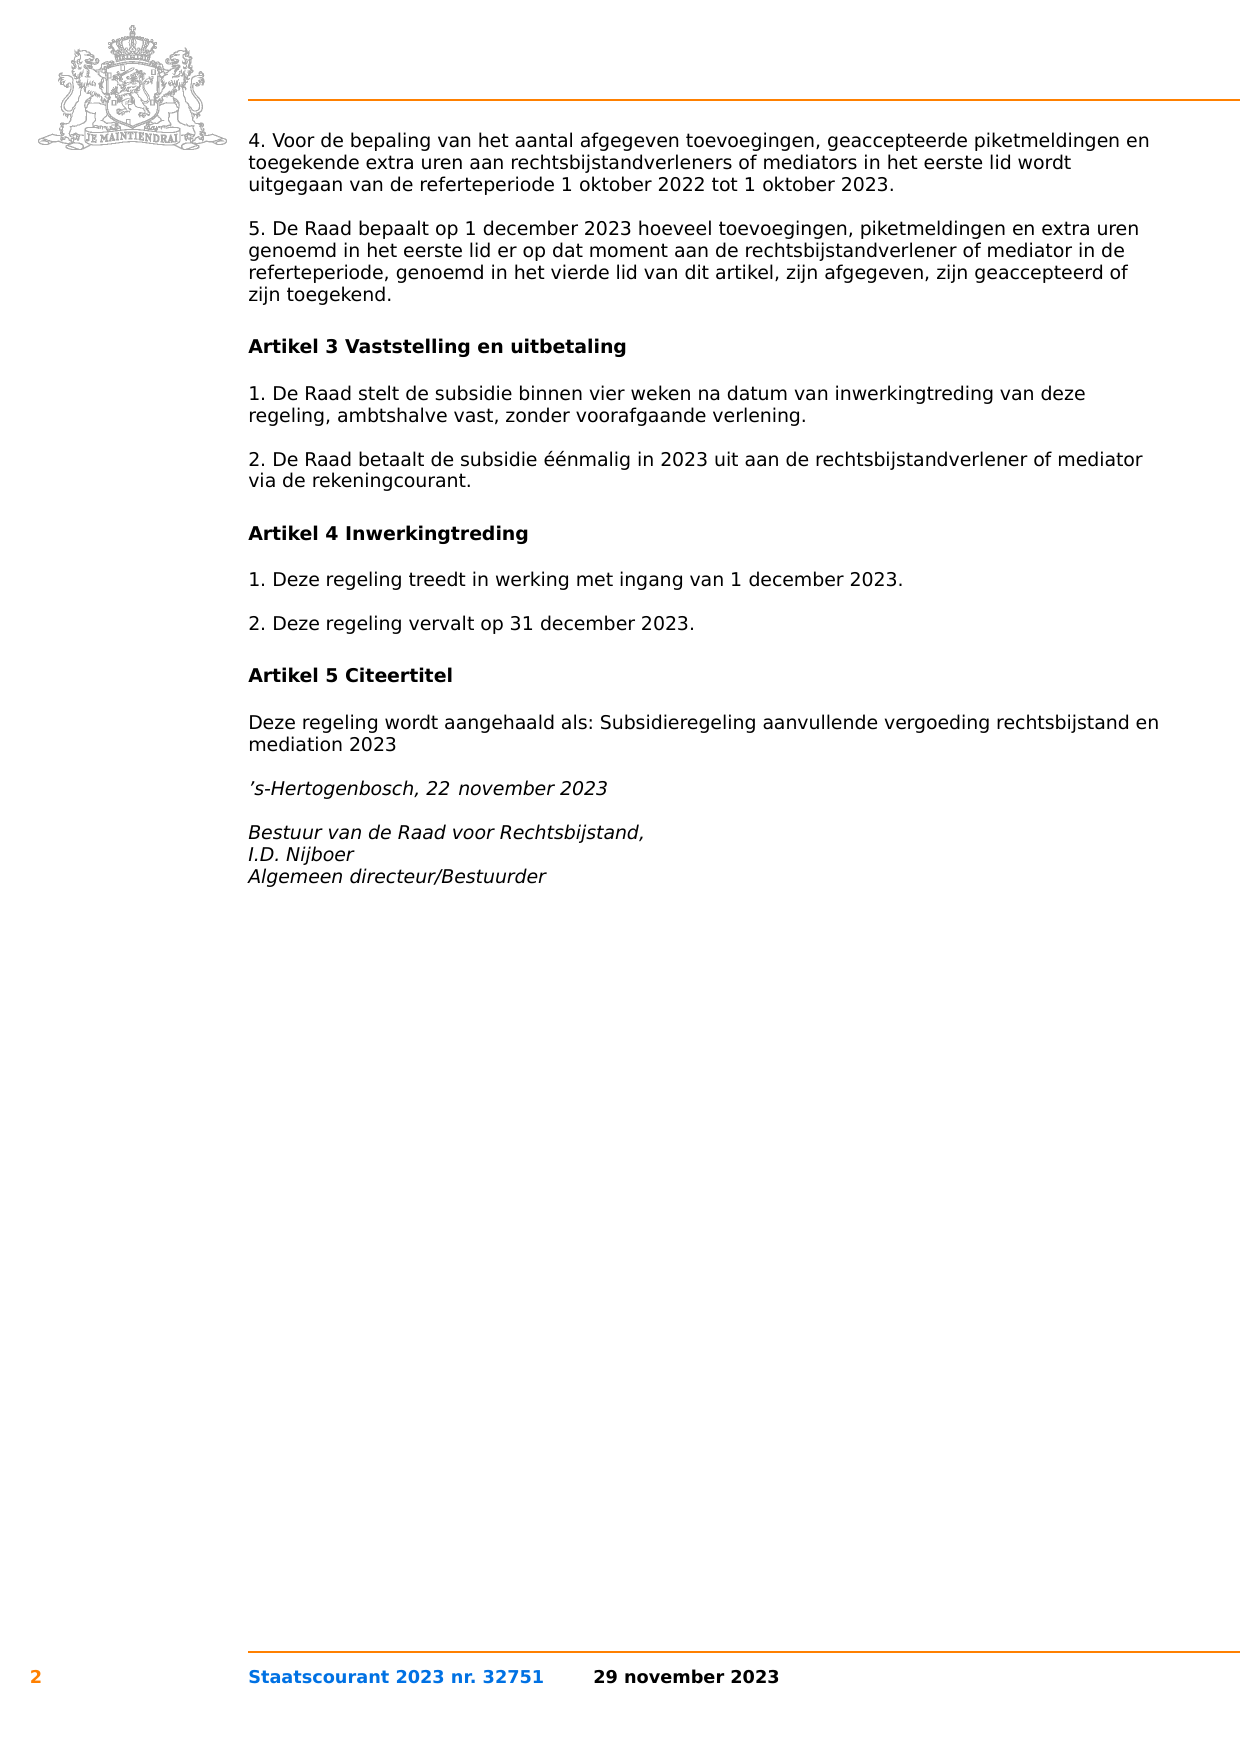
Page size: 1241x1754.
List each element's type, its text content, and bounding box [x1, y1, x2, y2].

text Bestuur van de Raad voor Rechtsbijstand, I.D. Nijboer Algemeen directeur/Bestuurder [248, 822, 1163, 888]
text ’s-Hertogenbosch, 22 november 2023 [248, 778, 1163, 800]
text 2. Deze regeling vervalt op 31 december 2023. [248, 613, 1163, 635]
text 4. Voor de bepaling van het aantal afgegeven toevoegingen, geaccepteerde piketmeldingen en toegekende extra uren aan rechtsbijstandverleners of mediators in het eerste lid wordt uitgegaan van de referteperiode 1 oktober 2022 tot 1 oktober 2023. [248, 130, 1163, 196]
picture [38, 25, 227, 150]
text Deze regeling wordt aangehaald als: Subsidieregeling aanvullende vergoeding rechtsbijstand en mediation 2023 [248, 712, 1163, 756]
subtitle Artikel 4 Inwerkingtreding [248, 522, 1163, 544]
text 1. De Raad stelt de subsidie binnen vier weken na datum van inwerkingtreding van deze regeling, ambtshalve vast, zonder voorafgaande verlening. [248, 383, 1163, 427]
text 5. De Raad bepaalt op 1 december 2023 hoeveel toevoegingen, piketmeldingen en extra uren genoemd in het eerste lid er op dat moment aan de rechtsbijstandverlener of mediator in de referteperiode, genoemd in het vierde lid van dit artikel, zijn afgegeven, zijn geaccepteerd of zijn toegekend. [248, 218, 1163, 306]
text 2. De Raad betaalt de subsidie éénmalig in 2023 uit aan de rechtsbijstandverlener of mediator via de rekeningcourant. [248, 448, 1163, 492]
subtitle Artikel 3 Vaststelling en uitbetaling [248, 336, 1163, 358]
subtitle Artikel 5 Citeertitel [248, 665, 1163, 687]
text 1. Deze regeling treedt in werking met ingang van 1 december 2023. [248, 569, 1163, 591]
